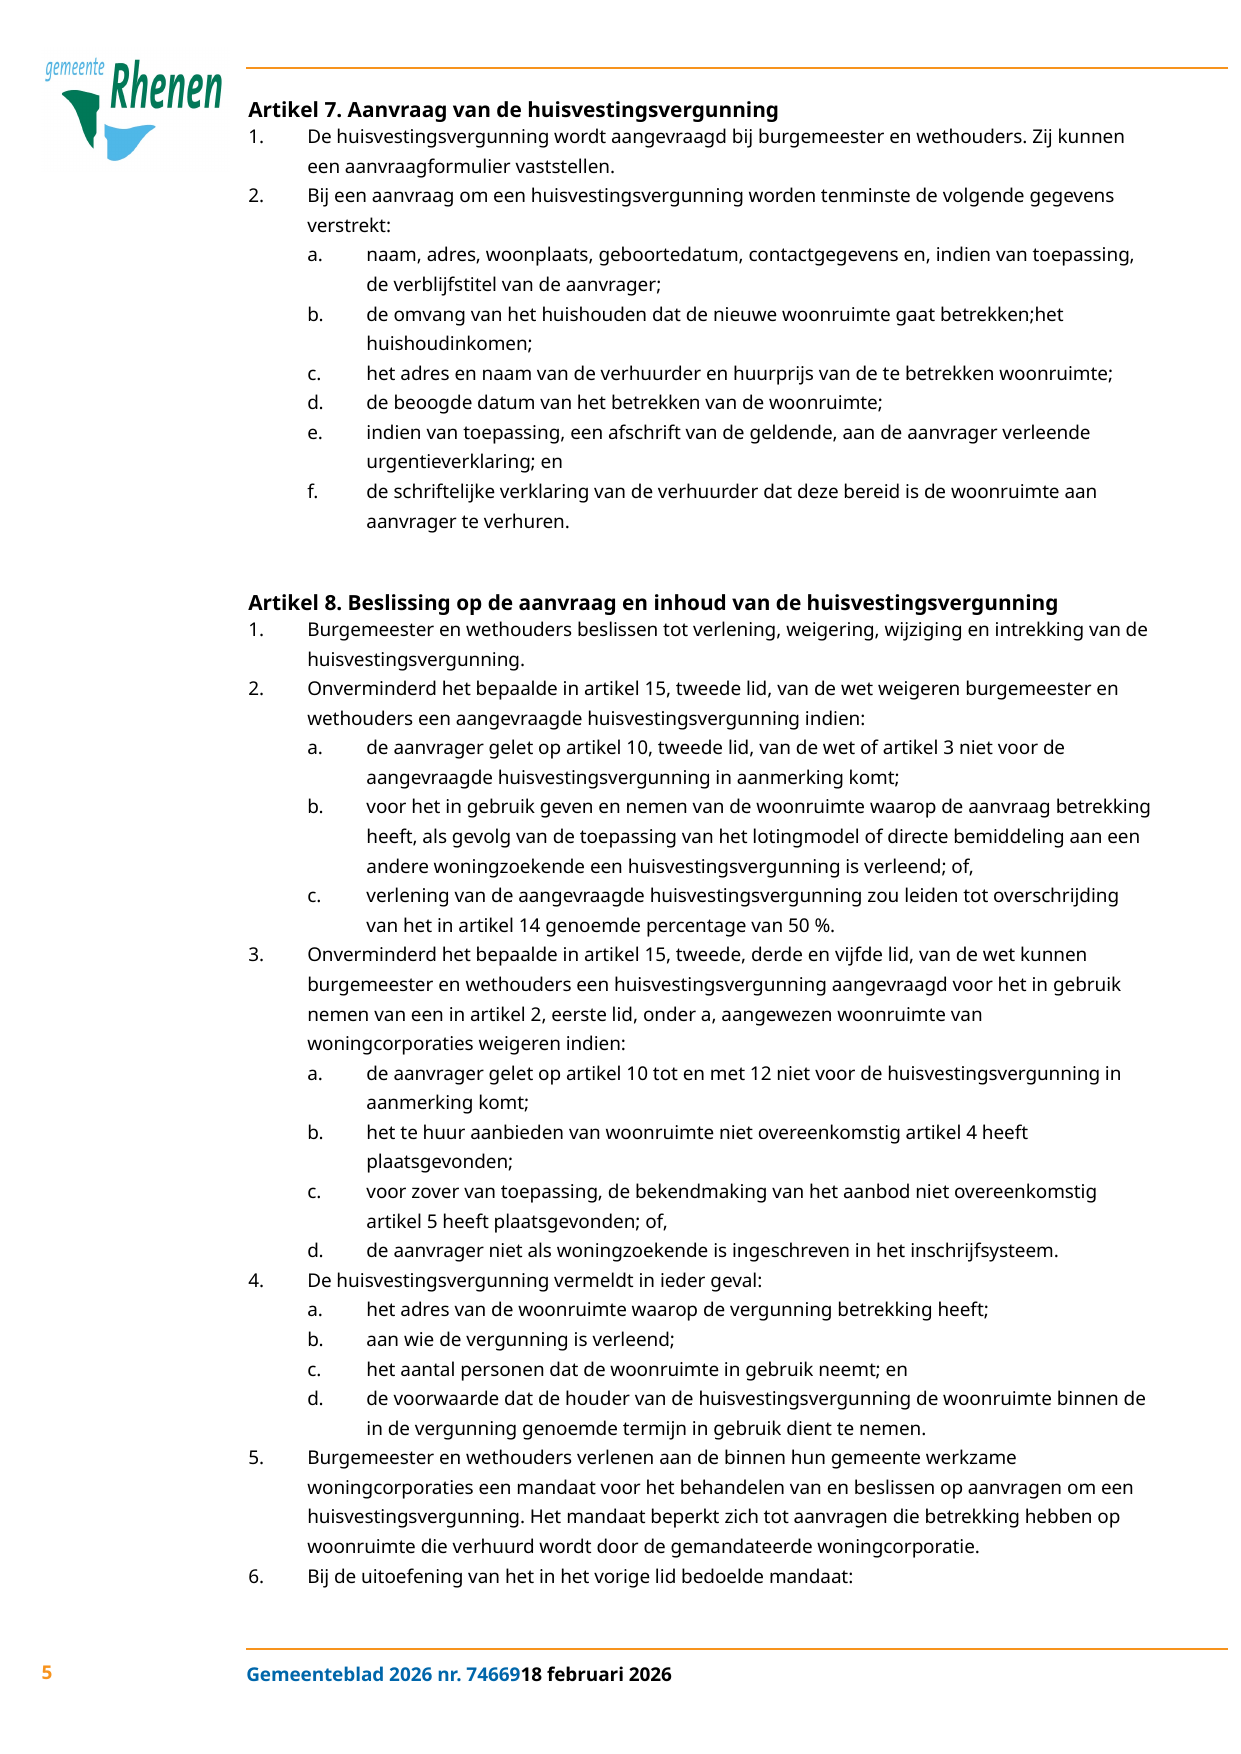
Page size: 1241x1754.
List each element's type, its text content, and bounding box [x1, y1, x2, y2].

list aan wie de vergunning is verleend; [307, 1326, 1152, 1352]
list naam, adres, woonplaats, geboortedatum, contactgegevens en, indien van toepassing, de verblijfstitel van de aanvrager; [307, 242, 1152, 297]
list de omvang van het huishouden dat de nieuwe woonruimte gaat betrekken;het huishoudinkomen; [307, 301, 1152, 356]
list het aantal personen dat de woonruimte in gebruik neemt; en [307, 1356, 1152, 1382]
list de aanvrager niet als woningzoekende is ingeschreven in het inschrijfsysteem. [307, 1237, 1152, 1263]
text Artikel 7. Aanvraag van de huisvestingsvergunning [248, 95, 1152, 123]
list indien van toepassing, een afschrift van de geldende, aan de aanvrager verleende urgentieverklaring; en [307, 419, 1152, 474]
list het te huur aanbieden van woonruimte niet overeenkomstig artikel 4 heeft plaatsgevonden; [307, 1119, 1152, 1174]
list De huisvestingsvergunning vermeldt in ieder geval: [248, 1267, 1152, 1293]
list voor zover van toepassing, de bekendmaking van het aanbod niet overeenkomstig artikel 5 heeft plaatsgevonden; of, [307, 1178, 1152, 1234]
list verlening van de aangevraagde huisvestingsvergunning zou leiden tot overschrijding van het in artikel 14 genoemde percentage van 50 %. [307, 882, 1152, 938]
picture [41, 47, 231, 172]
list het adres van de woonruimte waarop de vergunning betrekking heeft; [307, 1297, 1152, 1322]
text Artikel 8. Beslissing op de aanvraag en inhoud van de huisvestingsvergunning [248, 588, 1152, 616]
list Burgemeester en wethouders verlenen aan de binnen hun gemeente werkzame woningcorporaties een mandaat voor het behandelen van en beslissen op aanvragen om een huisvestingsvergunning. Het mandaat beperkt zich tot aanvragen die betrekking hebben op woonruimte die verhuurd wordt door de gemandateerde woningcorporatie. [248, 1444, 1152, 1559]
list Onverminderd het bepaalde in artikel 15, tweede, derde en vijfde lid, van de wet kunnen burgemeester en wethouders een huisvestingsvergunning aangevraagd voor het in gebruik nemen van een in artikel 2, eerste lid, onder a, aangewezen woonruimte van woningcorporaties weigeren indien: [248, 942, 1152, 1056]
list de schriftelijke verklaring van de verhuurder dat deze bereid is de woonruimte aan aanvrager te verhuren. [307, 478, 1152, 533]
list Bij een aanvraag om een huisvestingsvergunning worden tenminste de volgende gegevens verstrekt: [248, 182, 1152, 238]
list De huisvestingsvergunning wordt aangevraagd bij burgemeester en wethouders. Zij kunnen een aanvraagformulier vaststellen. [248, 123, 1152, 178]
list Onverminderd het bepaalde in artikel 15, tweede lid, van de wet weigeren burgemeester en wethouders een aangevraagde huisvestingsvergunning indien: [248, 675, 1152, 731]
list de aanvrager gelet op artikel 10 tot en met 12 niet voor de huisvestingsvergunning in aanmerking komt; [307, 1060, 1152, 1115]
list de voorwaarde dat de houder van de huisvestingsvergunning de woonruimte binnen de in de vergunning genoemde termijn in gebruik dient te nemen. [307, 1385, 1152, 1441]
list Burgemeester en wethouders beslissen tot verlening, weigering, wijziging en intrekking van de huisvestingsvergunning. [248, 616, 1152, 672]
list Bij de uitoefening van het in het vorige lid bedoelde mandaat: [248, 1563, 1152, 1589]
list het adres en naam van de verhuurder en huurprijs van de te betrekken woonruimte; [307, 360, 1152, 386]
list voor het in gebruik geven en nemen van de woonruimte waarop de aanvraag betrekking heeft, als gevolg van de toepassing van het lotingmodel of directe bemiddeling aan een andere woningzoekende een huisvestingsvergunning is verleend; of, [307, 794, 1152, 879]
list de aanvrager gelet op artikel 10, tweede lid, van de wet of artikel 3 niet voor de aangevraagde huisvestingsvergunning in aanmerking komt; [307, 734, 1152, 790]
list de beoogde datum van het betrekken van de woonruimte; [307, 389, 1152, 415]
